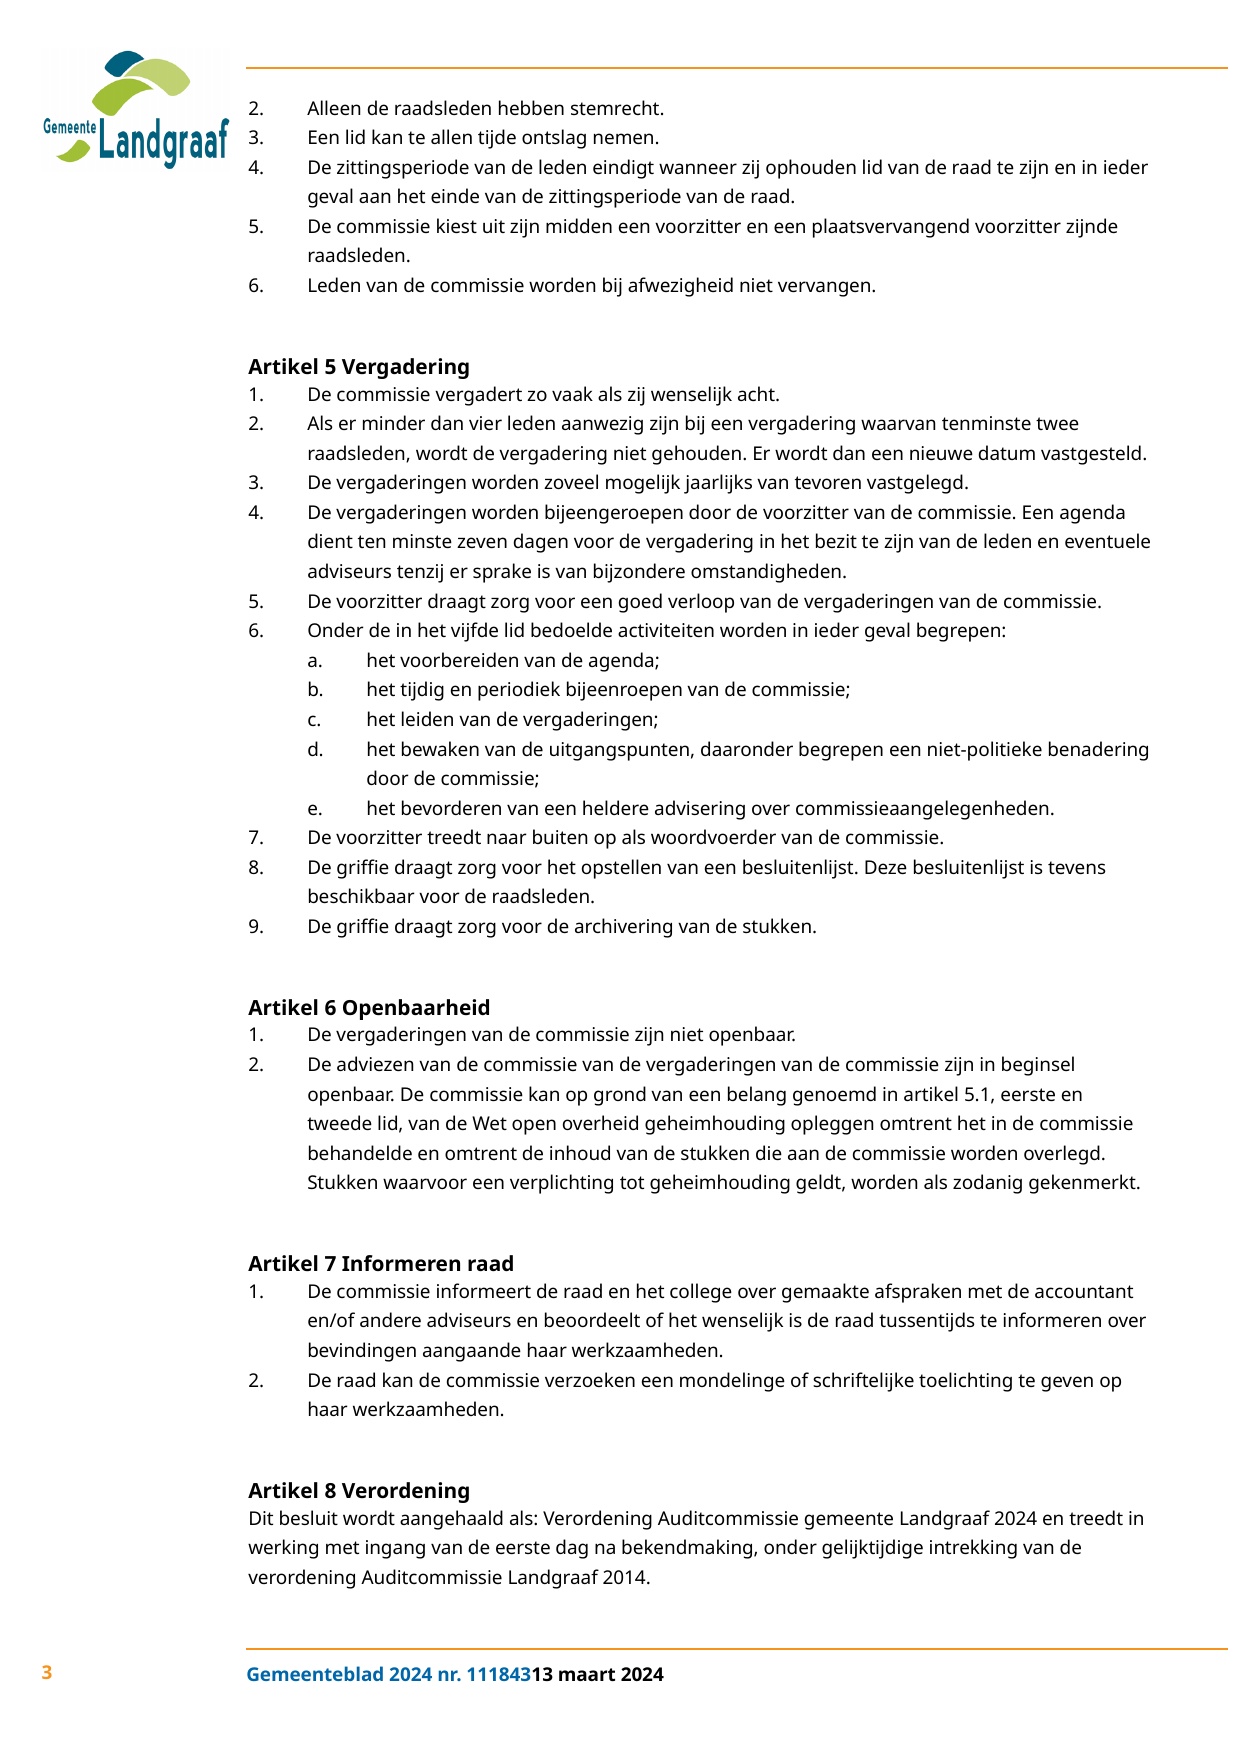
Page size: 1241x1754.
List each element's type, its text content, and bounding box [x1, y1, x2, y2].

list het bevorderen van een heldere advisering over commissieaangelegenheden. [307, 795, 1152, 821]
picture [41, 47, 231, 172]
list Onder de in het vijfde lid bedoelde activiteiten worden in ieder geval begrepen: [248, 617, 1152, 643]
list De vergaderingen van de commissie zijn niet openbaar. [248, 1022, 1152, 1047]
list het voorbereiden van de agenda; [307, 647, 1152, 673]
list het tijdig en periodiek bijeenroepen van de commissie; [307, 677, 1152, 702]
list Een lid kan te allen tijde ontslag nemen. [248, 124, 1152, 150]
list De commissie informeert de raad en het college over gemaakte afspraken met de accountant en/of andere adviseurs en beoordeelt of het wenselijk is de raad tussentijds te informeren over bevindingen aangaande haar werkzaamheden. [248, 1278, 1152, 1363]
list De vergaderingen worden bijeengeroepen door de voorzitter van de commissie. Een agenda dient ten minste zeven dagen voor de vergadering in het bezit te zijn van de leden en eventuele adviseurs tenzij er sprake is van bijzondere omstandigheden. [248, 499, 1152, 584]
list Als er minder dan vier leden aanwezig zijn bij een vergadering waarvan tenminste twee raadsleden, wordt de vergadering niet gehouden. Er wordt dan een nieuwe datum vastgesteld. [248, 410, 1152, 466]
list De griffie draagt zorg voor de archivering van de stukken. [248, 913, 1152, 939]
list De raad kan de commissie verzoeken een mondelinge of schriftelijke toelichting te geven op haar werkzaamheden. [248, 1367, 1152, 1422]
text Artikel 5 Vergadering [248, 352, 1152, 381]
text Artikel 8 Verordening [248, 1476, 1152, 1505]
list De voorzitter draagt zorg voor een goed verloop van de vergaderingen van de commissie. [248, 588, 1152, 613]
list Leden van de commissie worden bij afwezigheid niet vervangen. [248, 272, 1152, 298]
text Artikel 7 Informeren raad [248, 1249, 1152, 1278]
list De commissie vergadert zo vaak als zij wenselijk acht. [248, 381, 1152, 406]
text Dit besluit wordt aangehaald als: Verordening Auditcommissie gemeente Landgraaf 2024 en treedt in werking met ingang van de eerste dag na bekendmaking, onder gelijktijdige intrekking van de verordening Auditcommissie Landgraaf 2014. [248, 1505, 1152, 1590]
list De zittingsperiode van de leden eindigt wanneer zij ophouden lid van de raad te zijn en in ieder geval aan het einde van de zittingsperiode van de raad. [248, 154, 1152, 209]
list Alleen de raadsleden hebben stemrecht. [248, 95, 1152, 121]
list De griffie draagt zorg voor het opstellen van een besluitenlijst. Deze besluitenlijst is tevens beschikbaar voor de raadsleden. [248, 854, 1152, 909]
list De voorzitter treedt naar buiten op als woordvoerder van de commissie. [248, 824, 1152, 850]
text Artikel 6 Openbaarheid [248, 993, 1152, 1022]
list het leiden van de vergaderingen; [307, 706, 1152, 732]
list De vergaderingen worden zoveel mogelijk jaarlijks van tevoren vastgelegd. [248, 469, 1152, 495]
list De adviezen van de commissie van de vergaderingen van de commissie zijn in beginsel openbaar. De commissie kan op grond van een belang genoemd in artikel 5.1, eerste en tweede lid, van de Wet open overheid geheimhouding opleggen omtrent het in de commissie behandelde en omtrent de inhoud van de stukken die aan de commissie worden overlegd. Stukken waarvoor een verplichting tot geheimhouding geldt, worden als zodanig gekenmerkt. [248, 1051, 1152, 1195]
list De commissie kiest uit zijn midden een voorzitter en een plaatsvervangend voorzitter zijnde raadsleden. [248, 213, 1152, 268]
list het bewaken van de uitgangspunten, daaronder begrepen een niet-politieke benadering door de commissie; [307, 736, 1152, 791]
